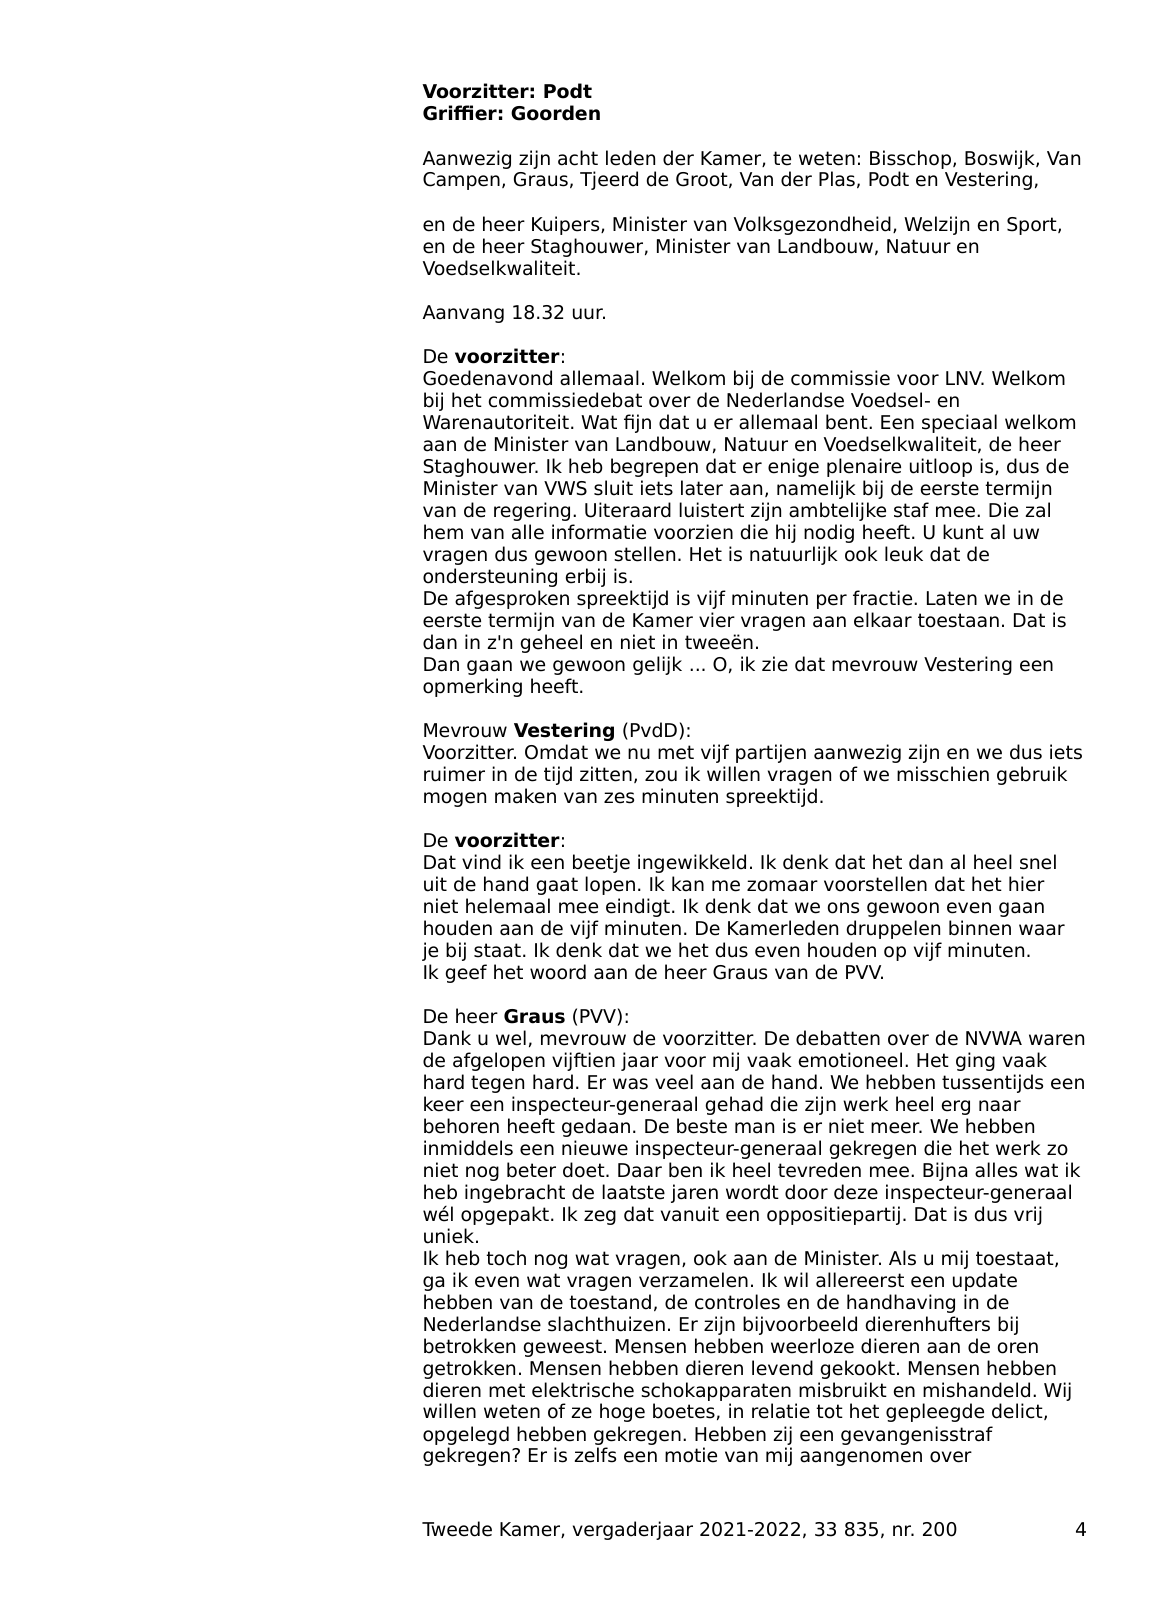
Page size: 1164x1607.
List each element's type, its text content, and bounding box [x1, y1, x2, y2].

text Goedenavond allemaal. Welkom bij de commissie voor LNV. Welkom bij het commissiedebat over de Nederlandse Voedsel- en Warenautoriteit. Wat fijn dat u er allemaal bent. Een speciaal welkom aan de Minister van Landbouw, Natuur en Voedselkwaliteit, de heer Staghouwer. Ik heb begrepen dat er enige plenaire uitloop is, dus de Minister van VWS sluit iets later aan, namelijk bij de eerste termijn van de regering. Uiteraard luistert zijn ambtelijke staf mee. Die zal hem van alle informatie voorzien die hij nodig heeft. U kunt al uw vragen dus gewoon stellen. Het is natuurlijk ook leuk dat de ondersteuning erbij is. [422, 368, 1087, 588]
text De heer Graus (PVV): [422, 1006, 1087, 1028]
text Dank u wel, mevrouw de voorzitter. De debatten over de NVWA waren de afgelopen vijftien jaar voor mij vaak emotioneel. Het ging vaak hard tegen hard. Er was veel aan de hand. We hebben tussentijds een keer een inspecteur-generaal gehad die zijn werk heel erg naar behoren heeft gedaan. De beste man is er niet meer. We hebben inmiddels een nieuwe inspecteur-generaal gekregen die het werk zo niet nog beter doet. Daar ben ik heel tevreden mee. Bijna alles wat ik heb ingebracht de laatste jaren wordt door deze inspecteur-generaal wél opgepakt. Ik zeg dat vanuit een oppositiepartij. Dat is dus vrij uniek. [422, 1028, 1087, 1248]
text Aanwezig zijn acht leden der Kamer, te weten: Bisschop, Boswijk, Van Campen, Graus, Tjeerd de Groot, Van der Plas, Podt en Vestering, [422, 147, 1087, 191]
text De afgesproken spreektijd is vijf minuten per fractie. Laten we in de eerste termijn van de Kamer vier vragen aan elkaar toestaan. Dat is dan in z'n geheel en niet in tweeën. [422, 588, 1087, 653]
text Mevrouw Vestering (PvdD): [422, 720, 1087, 742]
text Aanvang 18.32 uur. [422, 302, 1087, 324]
text De voorzitter: [422, 346, 1087, 368]
text Dan gaan we gewoon gelijk ... O, ik zie dat mevrouw Vestering een opmerking heeft. [422, 653, 1087, 697]
text Voorzitter: Podt [422, 81, 1087, 103]
text en de heer Kuipers, Minister van Volksgezondheid, Welzijn en Sport, en de heer Staghouwer, Minister van Landbouw, Natuur en Voedselkwaliteit. [422, 213, 1087, 279]
text Voorzitter. Omdat we nu met vijf partijen aanwezig zijn en we dus iets ruimer in de tijd zitten, zou ik willen vragen of we misschien gebruik mogen maken van zes minuten spreektijd. [422, 742, 1087, 808]
text Ik geef het woord aan de heer Graus van de PVV. [422, 962, 1087, 984]
text De voorzitter: [422, 830, 1087, 852]
text Dat vind ik een beetje ingewikkeld. Ik denk dat het dan al heel snel uit de hand gaat lopen. Ik kan me zomaar voorstellen dat het hier niet helemaal mee eindigt. Ik denk dat we ons gewoon even gaan houden aan de vijf minuten. De Kamerleden druppelen binnen waar je bij staat. Ik denk dat we het dus even houden op vijf minuten. [422, 852, 1087, 962]
text Griffier: Goorden [422, 103, 1087, 125]
text Ik heb toch nog wat vragen, ook aan de Minister. Als u mij toestaat, ga ik even wat vragen verzamelen. Ik wil allereerst een update hebben van de toestand, de controles en de handhaving in de Nederlandse slachthuizen. Er zijn bijvoorbeeld dierenhufters bij betrokken geweest. Mensen hebben weerloze dieren aan de oren getrokken. Mensen hebben dieren levend gekookt. Mensen hebben dieren met elektrische schokapparaten misbruikt en mishandeld. Wij willen weten of ze hoge boetes, in relatie tot het gepleegde delict, opgelegd hebben gekregen. Hebben zij een gevangenisstraf gekregen? Er is zelfs een motie van mij aangenomen over [422, 1248, 1087, 1467]
